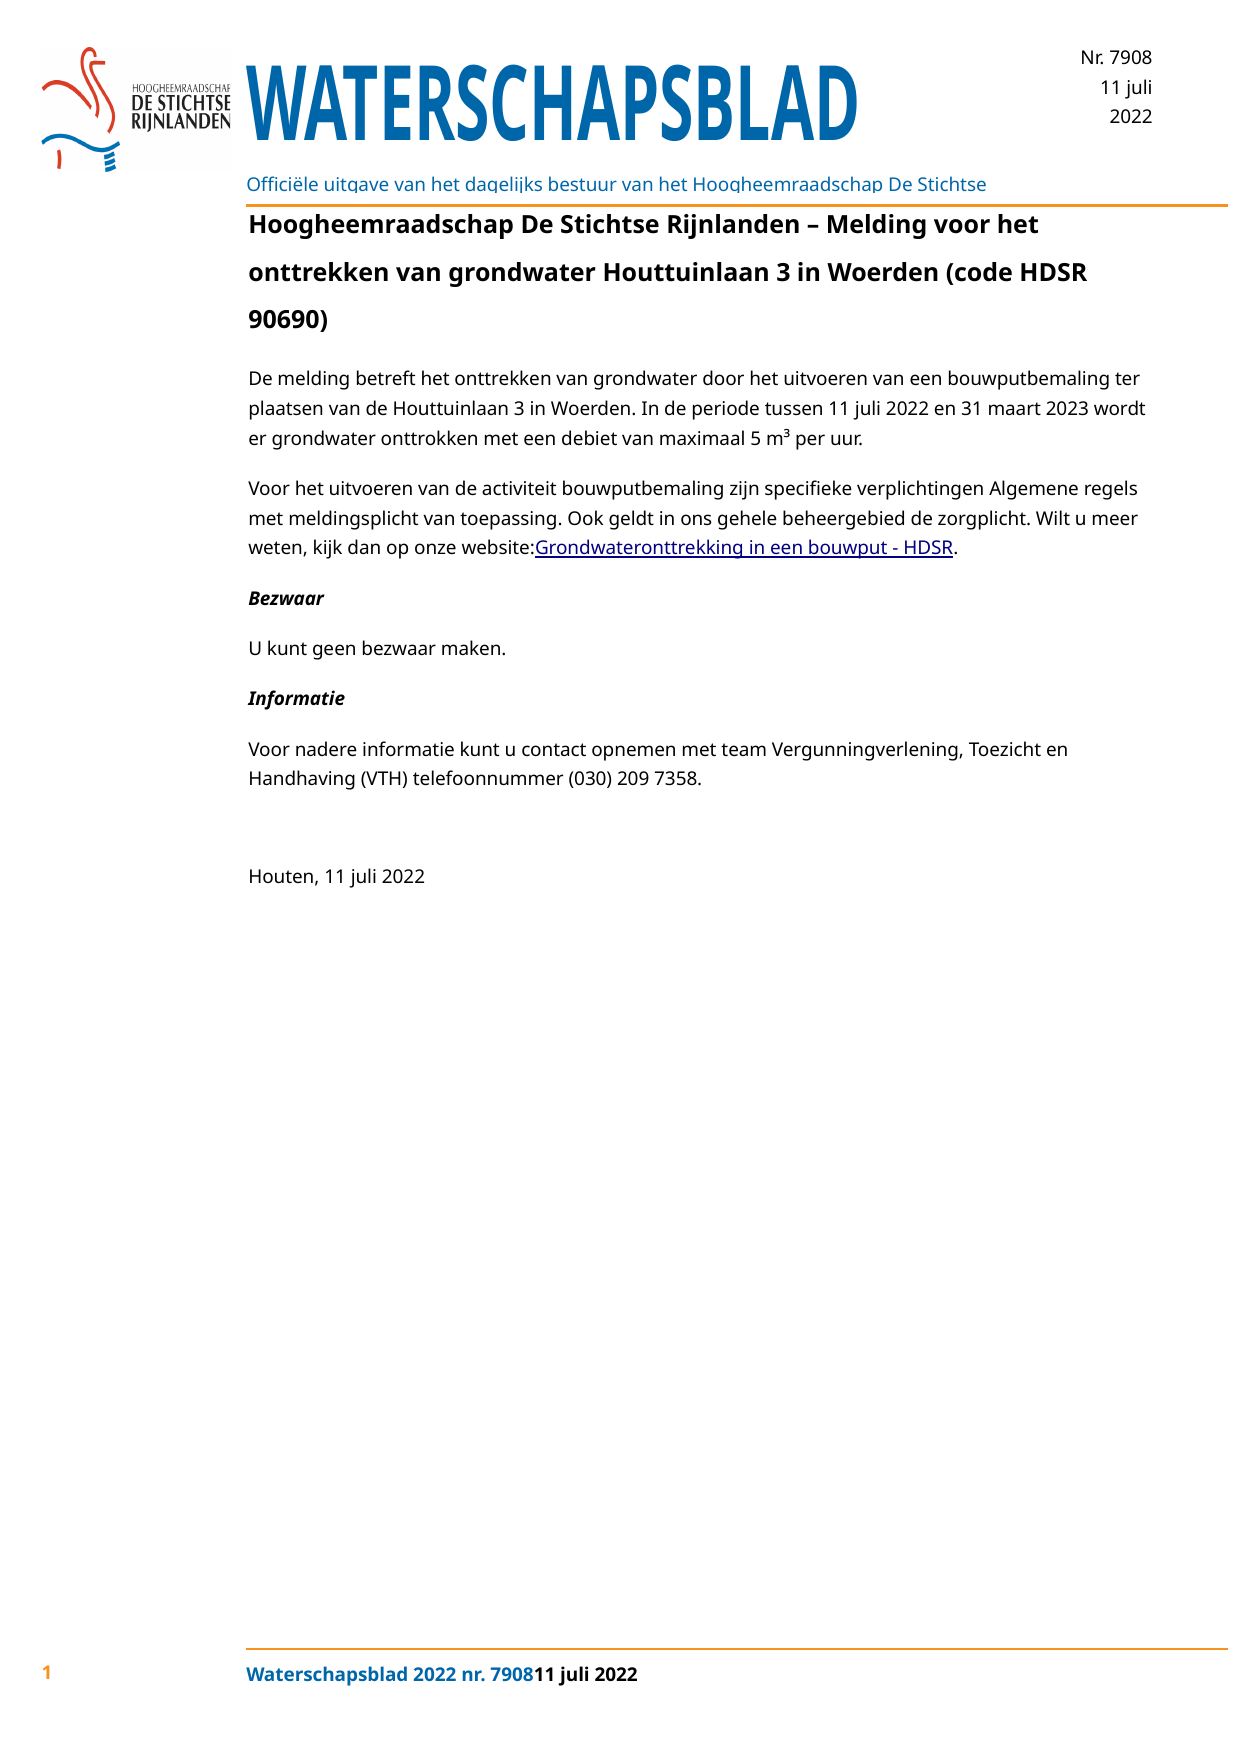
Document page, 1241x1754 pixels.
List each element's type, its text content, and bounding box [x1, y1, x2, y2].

text Informatie [248, 686, 1152, 711]
picture [41, 47, 231, 172]
text Voor het uitvoeren van de activiteit bouwputbemaling zijn specifieke verplichtingen Algemene regels met meldingsplicht van toepassing. Ook geldt in ons gehele beheergebied de zorgplicht. Wilt u meer weten, kijk dan op onze website:Grondwateronttrekking in een bouwput - HDSR. [248, 475, 1152, 560]
text Houten, 11 juli 2022 [248, 864, 1152, 889]
text De melding betreft het onttrekken van grondwater door het uitvoeren van een bouwputbemaling ter plaatsen van de Houttuinlaan 3 in Woerden. In de periode tussen 11 juli 2022 en 31 maart 2023 wordt er grondwater onttrokken met een debiet van maximaal 5 m³ per uur. [248, 366, 1152, 450]
text Voor nadere informatie kunt u contact opnemen met team Vergunningverlening, Toezicht en Handhaving (VTH) telefoonnummer (030) 209 7358. [248, 736, 1152, 791]
text U kunt geen bezwaar maken. [248, 635, 1152, 661]
text Bezwaar [248, 585, 1152, 610]
text Hoogheemraadschap De Stichtse Rijnlanden – Melding voor het onttrekken van grondwater Houttuinlaan 3 in Woerden (code HDSR 90690) [248, 207, 1152, 336]
